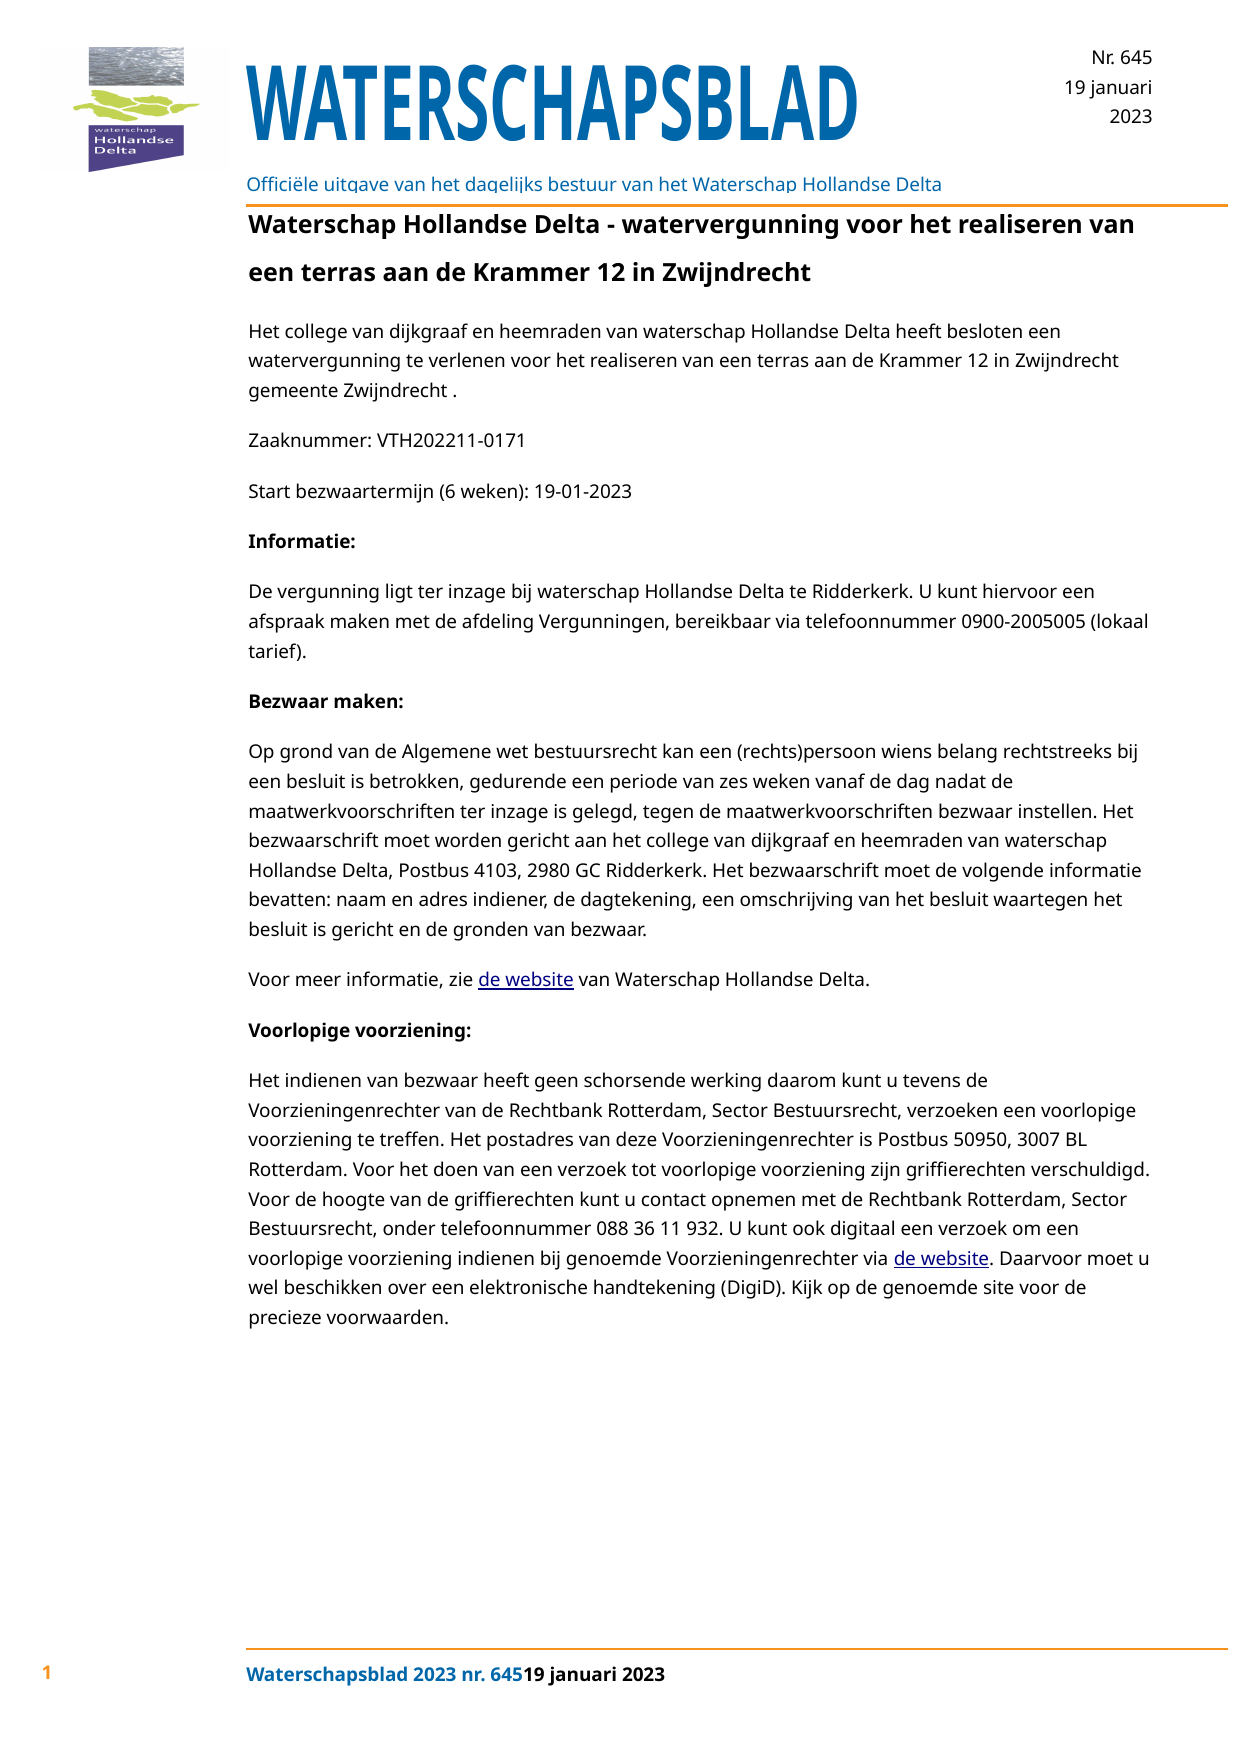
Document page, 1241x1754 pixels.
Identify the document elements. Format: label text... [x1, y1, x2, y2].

text Het college van dijkgraaf en heemraden van waterschap Hollandse Delta heeft besloten een watervergunning te verlenen voor het realiseren van een terras aan de Krammer 12 in Zwijndrecht gemeente Zwijndrecht . [248, 318, 1152, 403]
text Op grond van de Algemene wet bestuursrecht kan een (rechts)persoon wiens belang rechtstreeks bij een besluit is betrokken, gedurende een periode van zes weken vanaf de dag nadat de maatwerkvoorschriften ter inzage is gelegd, tegen de maatwerkvoorschriften bezwaar instellen. Het bezwaarschrift moet worden gericht aan het college van dijkgraaf en heemraden van waterschap Hollandse Delta, Postbus 4103, 2980 GC Ridderkerk. Het bezwaarschrift moet de volgende informatie bevatten: naam en adres indiener, de dagtekening, een omschrijving van het besluit waartegen het besluit is gericht en de gronden van bezwaar. [248, 739, 1152, 942]
text Bezwaar maken: [248, 688, 1152, 714]
text Het indienen van bezwaar heeft geen schorsende werking daarom kunt u tevens de Voorzieningenrechter van de Rechtbank Rotterdam, Sector Bestuursrecht, verzoeken een voorlopige voorziening te treffen. Het postadres van deze Voorzieningenrechter is Postbus 50950, 3007 BL Rotterdam. Voor het doen van een verzoek tot voorlopige voorziening zijn griffierechten verschuldigd. Voor de hoogte van de griffierechten kunt u contact opnemen met de Rechtbank Rotterdam, Sector Bestuursrecht, onder telefoonnummer 088 36 11 932. U kunt ook digitaal een verzoek om een voorlopige voorziening indienen bij genoemde Voorzieningenrechter via de website. Daarvoor moet u wel beschikken over een elektronische handtekening (DigiD). Kijk op de genoemde site voor de precieze voorwaarden. [248, 1067, 1152, 1330]
text Zaaknummer: VTH202211-0171 [248, 427, 1152, 453]
text Informatie: [248, 528, 1152, 554]
picture [41, 47, 231, 172]
text Waterschap Hollandse Delta - watervergunning voor het realiseren van een terras aan de Krammer 12 in Zwijndrecht [248, 207, 1152, 288]
text De vergunning ligt ter inzage bij waterschap Hollandse Delta te Ridderkerk. U kunt hiervoor een afspraak maken met de afdeling Vergunningen, bereikbaar via telefoonnummer 0900-2005005 (lokaal tarief). [248, 579, 1152, 664]
text Voor meer informatie, zie de website van Waterschap Hollandse Delta. [248, 967, 1152, 992]
text Voorlopige voorziening: [248, 1017, 1152, 1043]
text Start bezwaartermijn (6 weken): 19-01-2023 [248, 478, 1152, 504]
